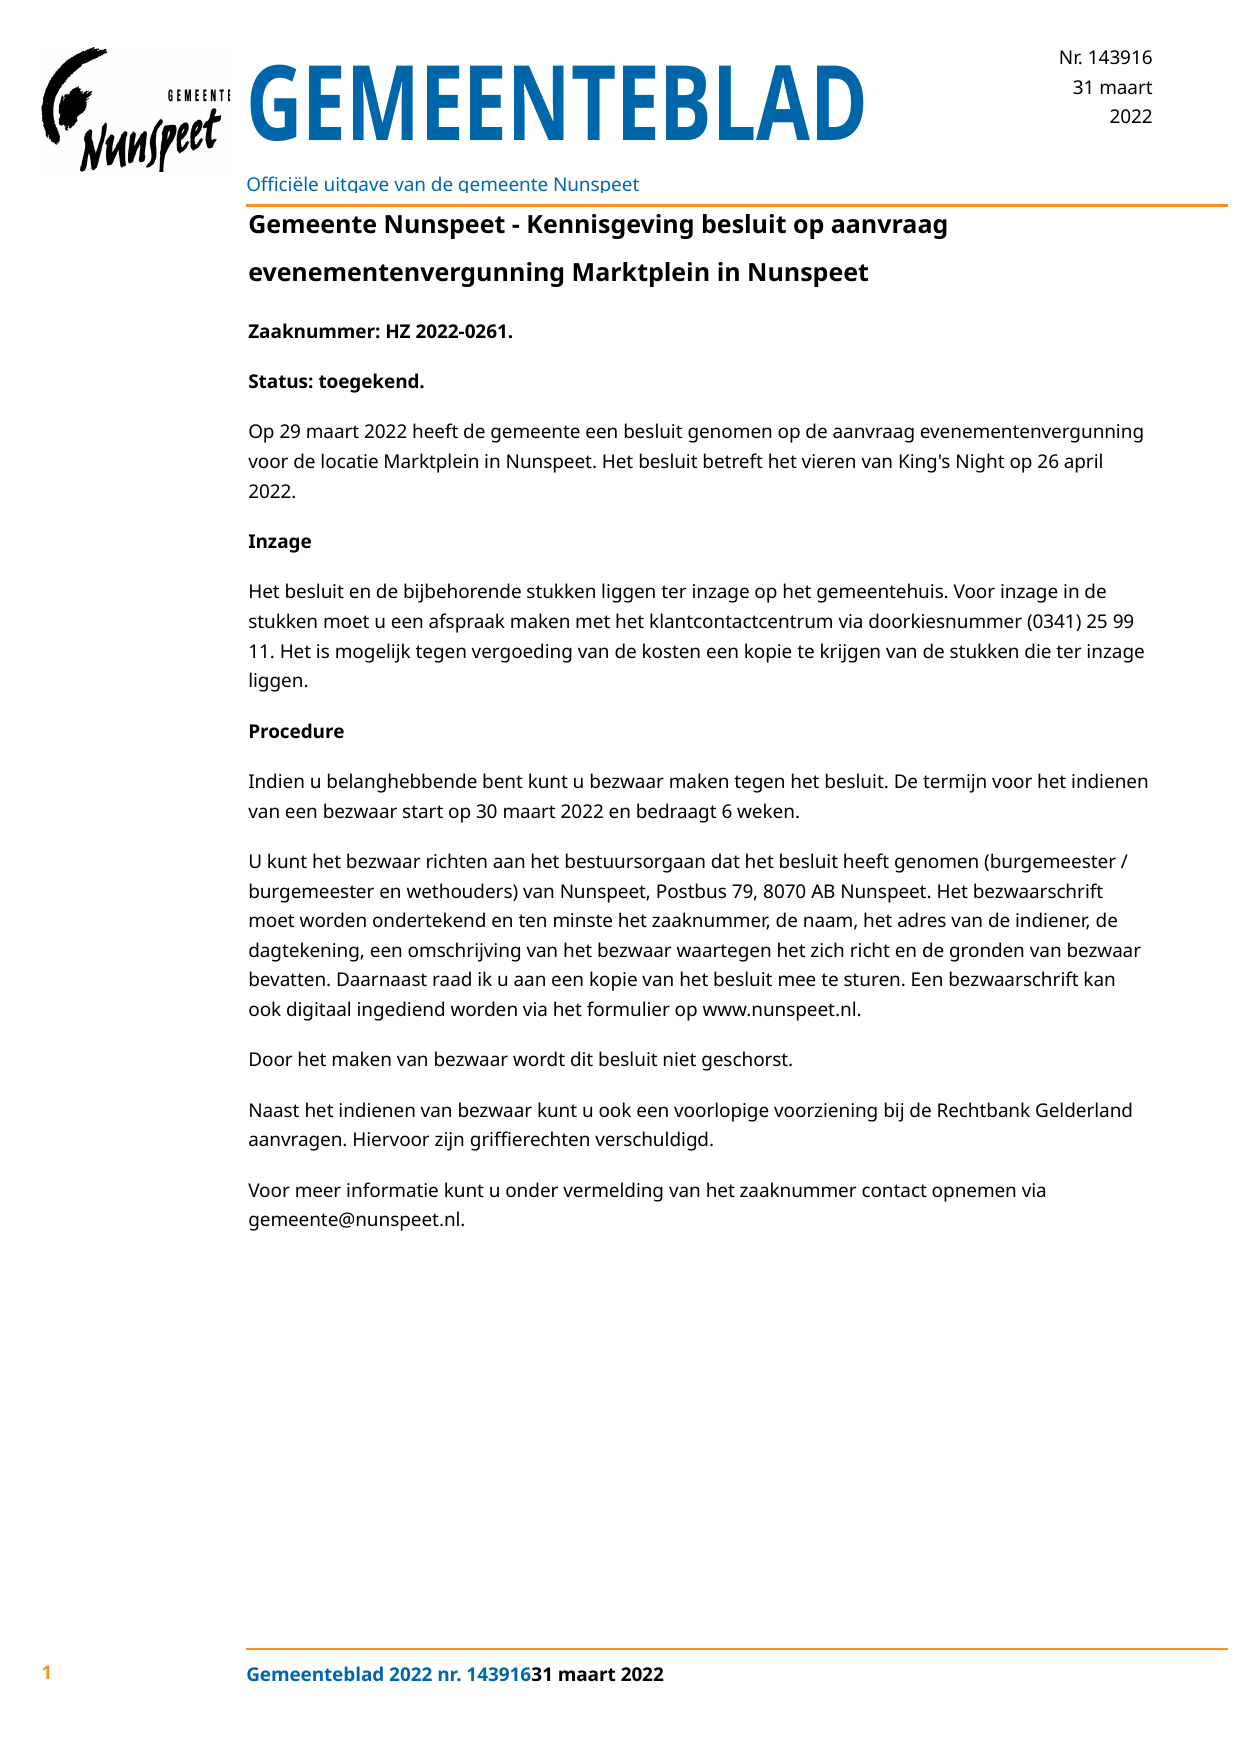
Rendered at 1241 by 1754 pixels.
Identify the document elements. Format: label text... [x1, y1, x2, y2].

text Op 29 maart 2022 heeft de gemeente een besluit genomen op de aanvraag evenementenvergunning voor de locatie Marktplein in Nunspeet. Het besluit betreft het vieren van King's Night op 26 april 2022. [248, 419, 1152, 504]
text Status: toegekend. [248, 368, 1152, 394]
text Zaaknummer: HZ 2022-0261. [248, 318, 1152, 344]
text Naast het indienen van bezwaar kunt u ook een voorlopige voorziening bij de Rechtbank Gelderland aanvragen. Hiervoor zijn griffierechten verschuldigd. [248, 1097, 1152, 1152]
text Voor meer informatie kunt u onder vermelding van het zaaknummer contact opnemen via gemeente@nunspeet.nl. [248, 1177, 1152, 1232]
text Het besluit en de bijbehorende stukken liggen ter inzage op het gemeentehuis. Voor inzage in de stukken moet u een afspraak maken met het klantcontactcentrum via doorkiesnummer (0341) 25 99 11. Het is mogelijk tegen vergoeding van de kosten een kopie te krijgen van de stukken die ter inzage liggen. [248, 579, 1152, 693]
picture [41, 47, 231, 172]
text Gemeente Nunspeet - Kennisgeving besluit op aanvraag evenementenvergunning Marktplein in Nunspeet [248, 207, 1152, 288]
text Inzage [248, 528, 1152, 554]
text Door het maken van bezwaar wordt dit besluit niet geschorst. [248, 1047, 1152, 1072]
text Indien u belanghebbende bent kunt u bezwaar maken tegen het besluit. De termijn voor het indienen van een bezwaar start op 30 maart 2022 en bedraagt 6 weken. [248, 768, 1152, 824]
text Procedure [248, 718, 1152, 744]
text U kunt het bezwaar richten aan het bestuursorgaan dat het besluit heeft genomen (burgemeester / burgemeester en wethouders) van Nunspeet, Postbus 79, 8070 AB Nunspeet. Het bezwaarschrift moet worden ondertekend en ten minste het zaaknummer, de naam, het adres van de indiener, de dagtekening, een omschrijving van het bezwaar waartegen het zich richt en de gronden van bezwaar bevatten. Daarnaast raad ik u aan een kopie van het besluit mee te sturen. Een bezwaarschrift kan ook digitaal ingediend worden via het formulier op www.nunspeet.nl. [248, 848, 1152, 1022]
